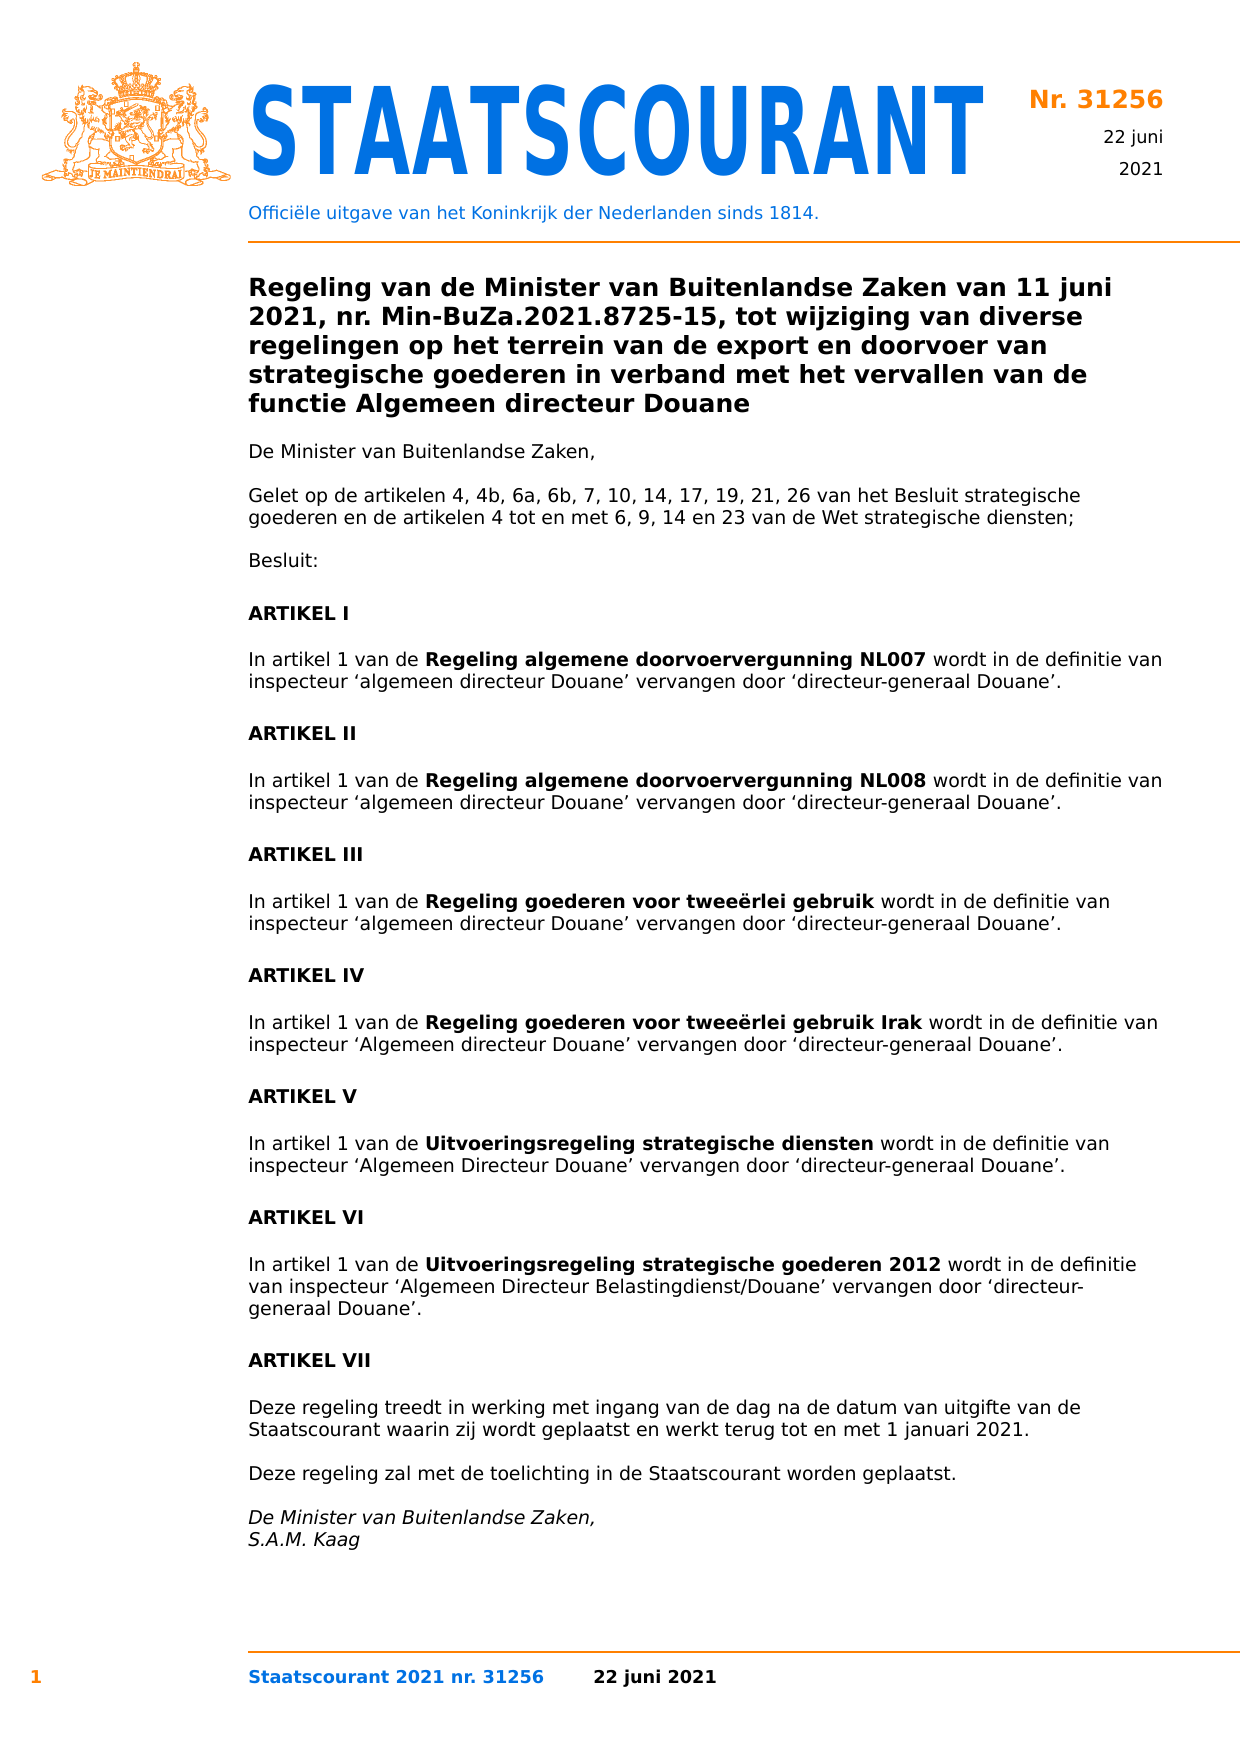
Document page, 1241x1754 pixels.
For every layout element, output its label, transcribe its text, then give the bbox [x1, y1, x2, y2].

subtitle ARTIKEL I [248, 602, 1163, 624]
text In artikel 1 van de Regeling algemene doorvoervergunning NL008 wordt in de definitie van inspecteur ‘algemeen directeur Douane’ vervangen door ‘directeur-generaal Douane’. [248, 770, 1163, 814]
subtitle ARTIKEL VI [248, 1207, 1163, 1229]
table_header Nr. 31256 [998, 62, 1240, 121]
subtitle ARTIKEL II [248, 723, 1163, 745]
table_cell 22 juni [998, 121, 1240, 153]
text In artikel 1 van de Uitvoeringsregeling strategische goederen 2012 wordt in de definitie van inspecteur ‘Algemeen Directeur Belastingdienst/Douane’ vervangen door ‘directeur-generaal Douane’. [248, 1254, 1163, 1320]
text In artikel 1 van de Regeling algemene doorvoervergunning NL007 wordt in de definitie van inspecteur ‘algemeen directeur Douane’ vervangen door ‘directeur-generaal Douane’. [248, 649, 1163, 693]
subtitle ARTIKEL VII [248, 1350, 1163, 1372]
subtitle ARTIKEL V [248, 1086, 1163, 1108]
text De Minister van Buitenlandse Zaken, S.A.M. Kaag [248, 1507, 1163, 1551]
text In artikel 1 van de Regeling goederen voor tweeërlei gebruik wordt in de definitie van inspecteur ‘algemeen directeur Douane’ vervangen door ‘directeur-generaal Douane’. [248, 891, 1163, 935]
text Deze regeling treedt in werking met ingang van de dag na de datum van uitgifte van de Staatscourant waarin zij wordt geplaatst en werkt terug tot en met 1 januari 2021. [248, 1397, 1163, 1441]
table_cell 2021 [998, 153, 1240, 203]
subtitle Regeling van de Minister van Buitenlandse Zaken van 11 juni 2021, nr. Min-BuZa.2021.8725-15, tot wijziging van diverse regelingen op het terrein van de export en doorvoer van strategische goederen in verband met het vervallen van de functie Algemeen directeur Douane [248, 273, 1163, 419]
table_header STAATSCOURANT [248, 62, 998, 203]
table_cell Officiële uitgave van het Koninkrijk der Nederlanden sinds 1814. [248, 203, 1240, 241]
text In artikel 1 van de Uitvoeringsregeling strategische diensten wordt in de definitie van inspecteur ‘Algemeen Directeur Douane’ vervangen door ‘directeur-generaal Douane’. [248, 1133, 1163, 1177]
text Besluit: [248, 550, 1163, 572]
text In artikel 1 van de Regeling goederen voor tweeërlei gebruik Irak wordt in de definitie van inspecteur ‘Algemeen directeur Douane’ vervangen door ‘directeur-generaal Douane’. [248, 1012, 1163, 1056]
text Gelet op de artikelen 4, 4b, 6a, 6b, 7, 10, 14, 17, 19, 21, 26 van het Besluit strategische goederen en de artikelen 4 tot en met 6, 9, 14 en 23 van de Wet strategische diensten; [248, 484, 1163, 528]
subtitle ARTIKEL IV [248, 965, 1163, 987]
subtitle ARTIKEL III [248, 844, 1163, 866]
picture [41, 62, 231, 186]
text De Minister van Buitenlandse Zaken, [248, 441, 1163, 463]
table_header [25, 62, 248, 241]
text Deze regeling zal met de toelichting in de Staatscourant worden geplaatst. [248, 1463, 1163, 1485]
